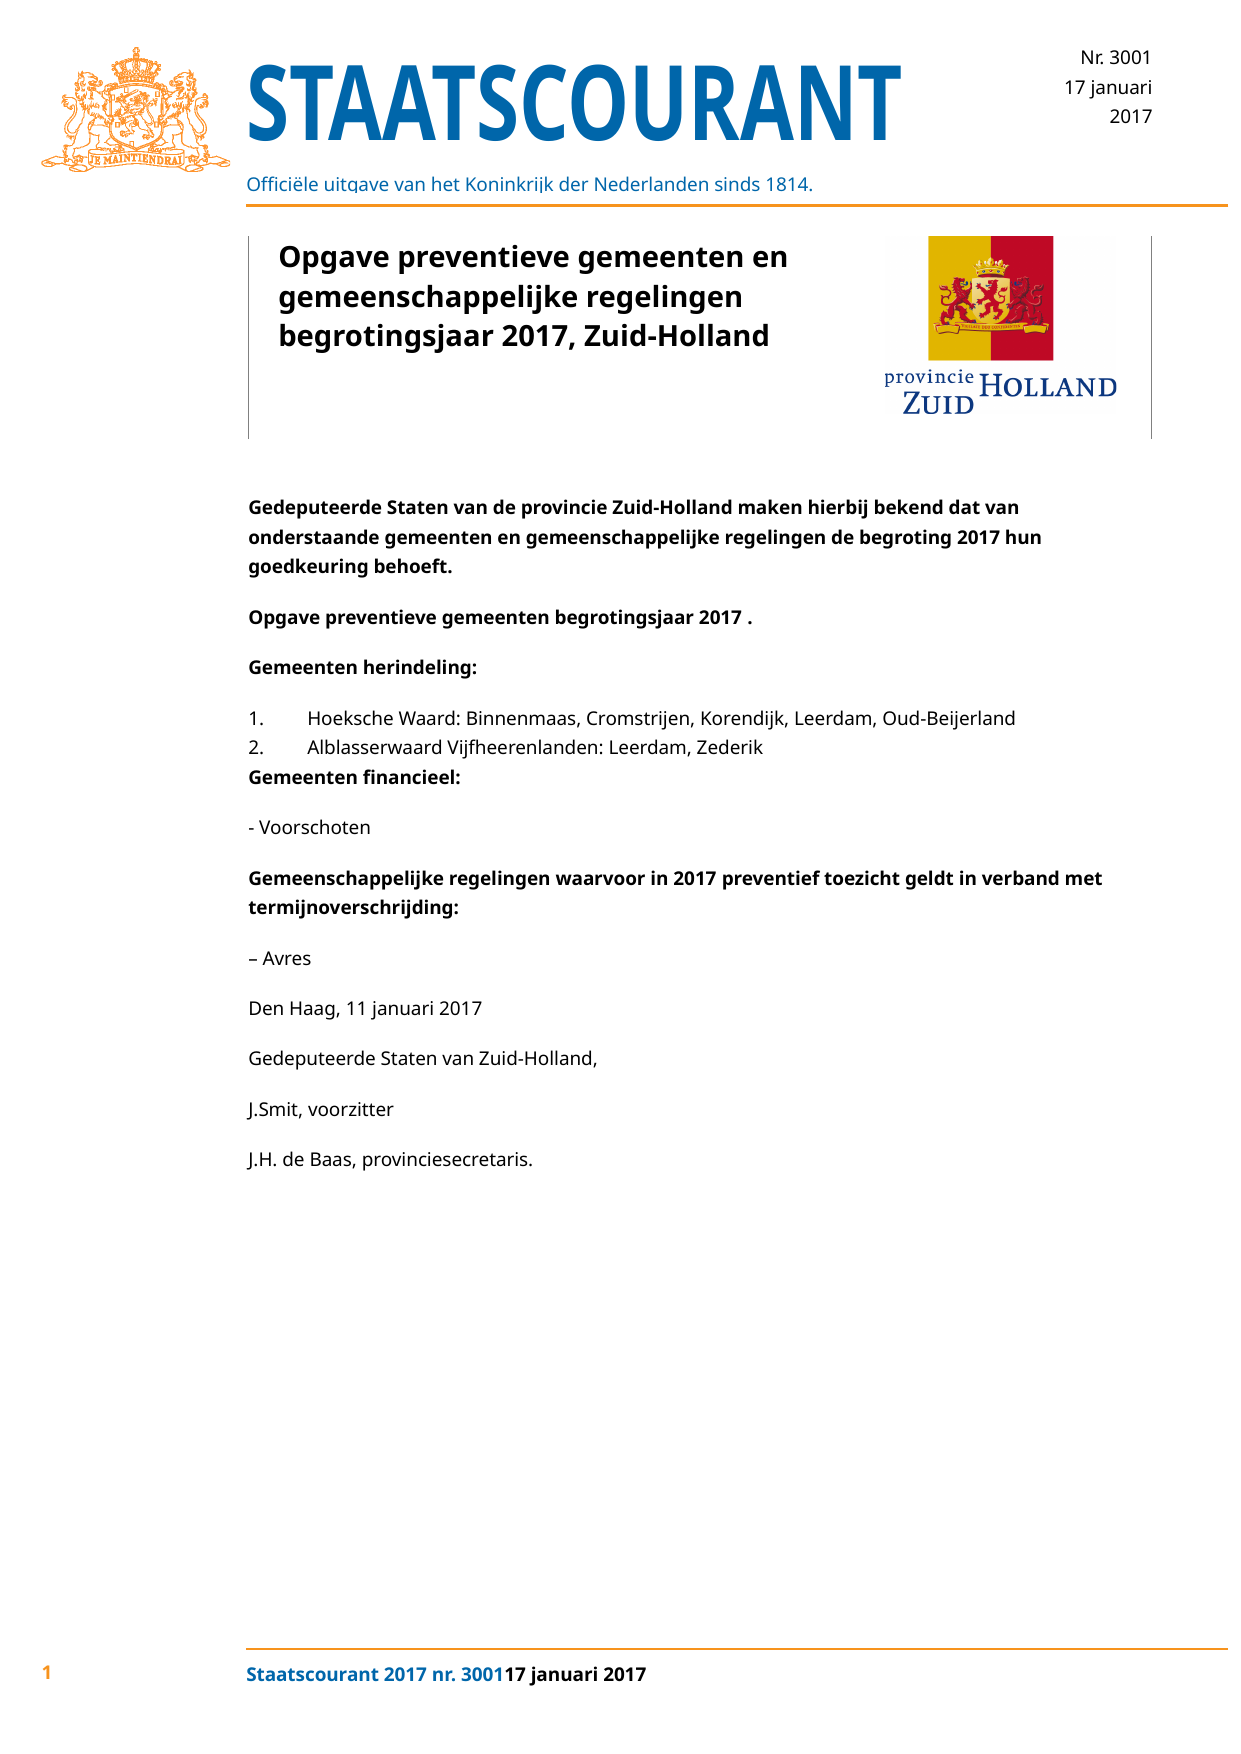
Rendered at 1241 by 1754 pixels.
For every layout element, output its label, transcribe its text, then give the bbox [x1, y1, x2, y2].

list Hoeksche Waard: Binnenmaas, Cromstrijen, Korendijk, Leerdam, Oud-Beijerland [248, 705, 1152, 731]
text – Avres [248, 945, 1152, 971]
list Alblasserwaard Vijfheerenlanden: Leerdam, Zederik [248, 734, 1152, 760]
text Gemeenschappelijke regelingen waarvoor in 2017 preventief toezicht geldt in verband met termijnoverschrijding: [248, 865, 1152, 920]
picture [885, 236, 1117, 414]
text Gedeputeerde Staten van de provincie Zuid-Holland maken hierbij bekend dat van onderstaande gemeenten en gemeenschappelijke regelingen de begroting 2017 hun goedkeuring behoeft. [248, 494, 1152, 579]
text - Voorschoten [248, 814, 1152, 840]
text Gemeenten herindeling: [248, 654, 1152, 680]
text Gedeputeerde Staten van Zuid-Holland, [248, 1046, 1152, 1071]
text Gemeenten financieel: [248, 764, 1152, 790]
picture [41, 47, 231, 172]
text Den Haag, 11 januari 2017 [248, 995, 1152, 1021]
table_header [1117, 236, 1151, 413]
text Opgave preventieve gemeenten begrotingsjaar 2017 . [248, 604, 1152, 630]
table_header Opgave preventieve gemeenten en gemeenschappelijke regelingen begrotingsjaar 2017, Zuid-Holland [249, 236, 850, 439]
text J.H. de Baas, provinciesecretaris. [248, 1146, 1152, 1172]
text J.Smit, voorzitter [248, 1096, 1152, 1122]
table_header [850, 414, 1151, 439]
table_header [850, 236, 885, 413]
